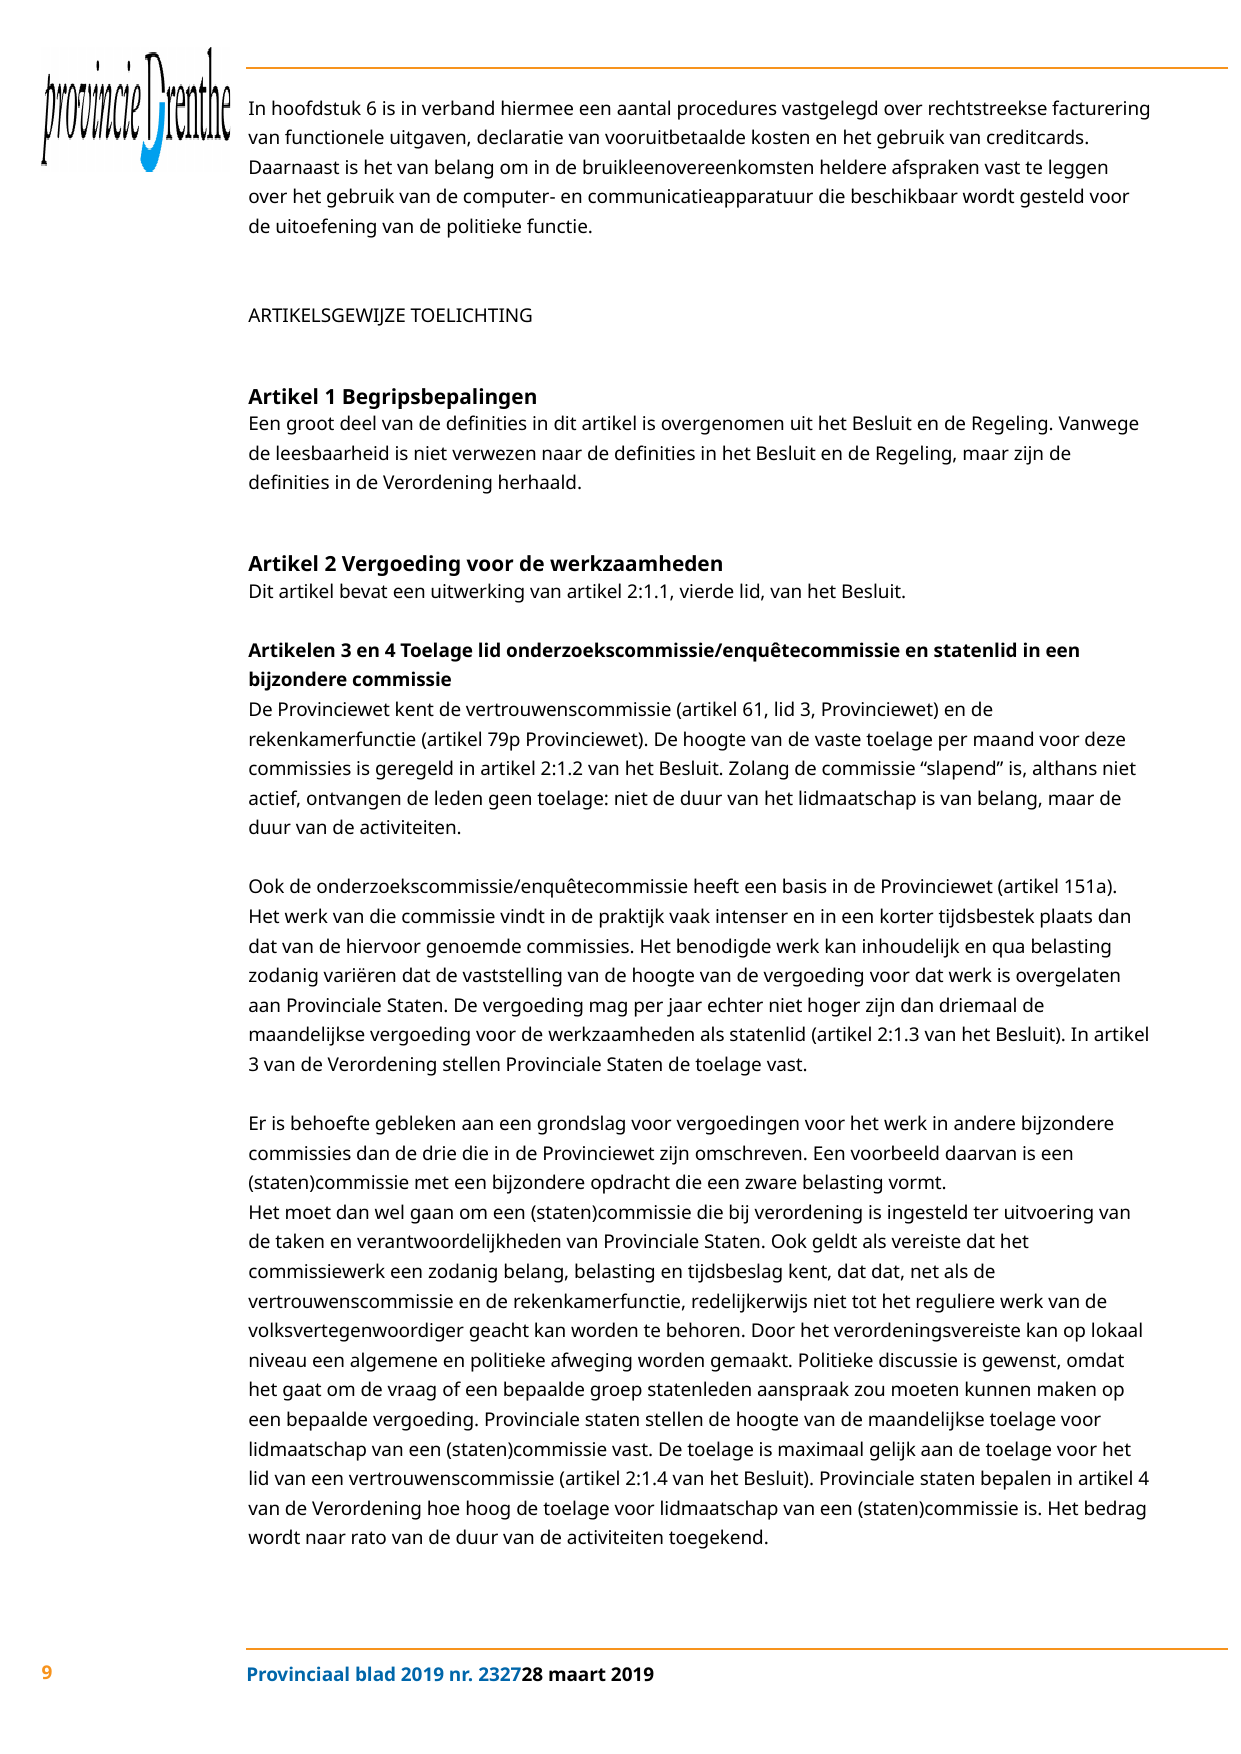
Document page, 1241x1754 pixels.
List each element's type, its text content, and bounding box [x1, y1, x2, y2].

text ARTIKELSGEWIJZE TOELICHTING [248, 302, 1152, 328]
text Ook de onderzoekscommissie/enquêtecommissie heeft een basis in de Provinciewet (artikel 151a). Het werk van die commissie vindt in de praktijk vaak intenser en in een korter tijdsbestek plaats dan dat van de hiervoor genoemde commissies. Het benodigde werk kan inhoudelijk en qua belasting zodanig variëren dat de vaststelling van de hoogte van de vergoeding voor dat werk is overgelaten aan Provinciale Staten. De vergoeding mag per jaar echter niet hoger zijn dan driemaal de maandelijkse vergoeding voor de werkzaamheden als statenlid (artikel 2:1.3 van het Besluit). In artikel 3 van de Verordening stellen Provinciale Staten de toelage vast. [248, 874, 1152, 1077]
text Artikel 2 Vergoeding voor de werkzaamheden [248, 549, 1152, 578]
text Dit artikel bevat een uitwerking van artikel 2:1.1, vierde lid, van het Besluit. [248, 578, 1152, 604]
text De Provinciewet kent de vertrouwenscommissie (artikel 61, lid 3, Provinciewet) en de rekenkamerfunctie (artikel 79p Provinciewet). De hoogte van de vaste toelage per maand voor deze commissies is geregeld in artikel 2:1.2 van het Besluit. Zolang de commissie “slapend” is, althans niet actief, ontvangen de leden geen toelage: niet de duur van het lidmaatschap is van belang, maar de duur van de activiteiten. [248, 696, 1152, 840]
text Artikel 1 Begripsbepalingen [248, 382, 1152, 410]
text In hoofdstuk 6 is in verband hiermee een aantal procedures vastgelegd over rechtstreekse facturering van functionele uitgaven, declaratie van vooruitbetaalde kosten en het gebruik van creditcards. Daarnaast is het van belang om in de bruikleenovereenkomsten heldere afspraken vast te leggen over het gebruik van de computer- en communicatieapparatuur die beschikbaar wordt gesteld voor de uitoefening van de politieke functie. [248, 95, 1152, 239]
text Artikelen 3 en 4 Toelage lid onderzoekscommissie/enquêtecommissie en statenlid in een bijzondere commissie [248, 637, 1152, 692]
text Het moet dan wel gaan om een (staten)commissie die bij verordening is ingesteld ter uitvoering van de taken en verantwoordelijkheden van Provinciale Staten. Ook geldt als vereiste dat het commissiewerk een zodanig belang, belasting en tijdsbeslag kent, dat dat, net als de vertrouwenscommissie en de rekenkamerfunctie, redelijkerwijs niet tot het reguliere werk van de volksvertegenwoordiger geacht kan worden te behoren. Door het verordeningsvereiste kan op lokaal niveau een algemene en politieke afweging worden gemaakt. Politieke discussie is gewenst, omdat het gaat om de vraag of een bepaalde groep statenleden aanspraak zou moeten kunnen maken op een bepaalde vergoeding. Provinciale staten stellen de hoogte van de maandelijkse toelage voor lidmaatschap van een (staten)commissie vast. De toelage is maximaal gelijk aan de toelage voor het lid van een vertrouwenscommissie (artikel 2:1.4 van het Besluit). Provinciale staten bepalen in artikel 4 van de Verordening hoe hoog de toelage voor lidmaatschap van een (staten)commissie is. Het bedrag wordt naar rato van de duur van de activiteiten toegekend. [248, 1199, 1152, 1550]
text Er is behoefte gebleken aan een grondslag voor vergoedingen voor het werk in andere bijzondere commissies dan de drie die in de Provinciewet zijn omschreven. Een voorbeeld daarvan is een (staten)commissie met een bijzondere opdracht die een zware belasting vormt. [248, 1110, 1152, 1195]
text Een groot deel van de definities in dit artikel is overgenomen uit het Besluit en de Regeling. Vanwege de leesbaarheid is niet verwezen naar de definities in het Besluit en de Regeling, maar zijn de definities in de Verordening herhaald. [248, 410, 1152, 495]
picture [41, 47, 231, 172]
